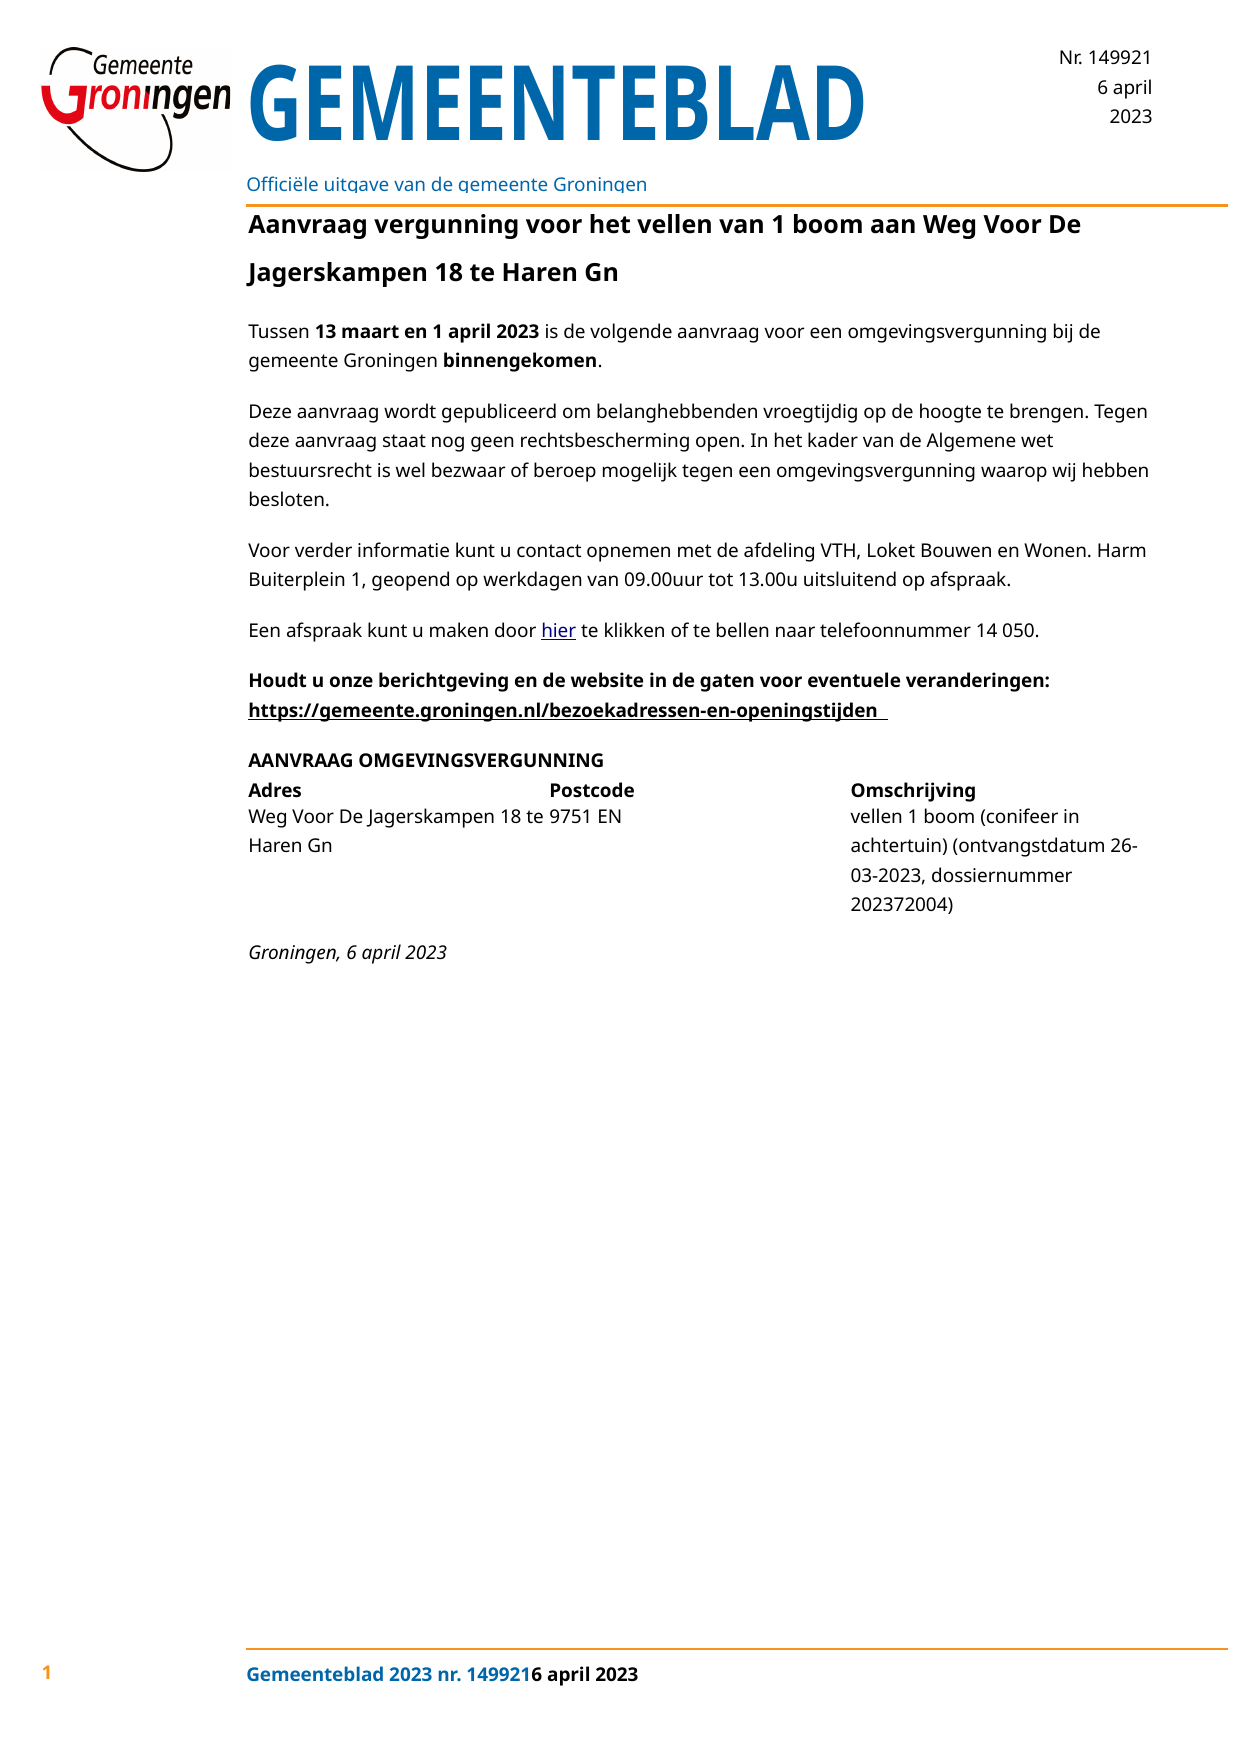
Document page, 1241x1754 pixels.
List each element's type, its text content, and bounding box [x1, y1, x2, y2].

text Voor verder informatie kunt u contact opnemen met de afdeling VTH, Loket Bouwen en Wonen. Harm Buiterplein 1, geopend op werkdagen van 09.00uur tot 13.00u uitsluitend op afspraak. [248, 537, 1152, 592]
text Houdt u onze berichtgeving en de website in de gaten voor eventuele veranderingen: https://gemeente.groningen.nl/bezoekadressen-en-openingstijden [248, 667, 1152, 723]
table_cell Weg Voor De Jagerskampen 18 te Haren Gn [248, 803, 549, 917]
text Groningen, 6 april 2023 [248, 939, 1152, 964]
text Deze aanvraag wordt gepubliceerd om belanghebbenden vroegtijdig op de hoogte te brengen. Tegen deze aanvraag staat nog geen rechtsbescherming open. In het kader van de Algemene wet bestuursrecht is wel bezwaar of beroep mogelijk tegen een omgevingsvergunning waarop wij hebben besloten. [248, 398, 1152, 512]
table_header Adres [248, 777, 549, 803]
text AANVRAAG OMGEVINGSVERGUNNING [248, 747, 1152, 773]
table_header Postcode [549, 777, 850, 803]
text Tussen 13 maart en 1 april 2023 is de volgende aanvraag voor een omgevingsvergunning bij de gemeente Groningen binnengekomen. [248, 318, 1152, 373]
table_header Omschrijving [850, 777, 1152, 803]
text Een afspraak kunt u maken door hier te klikken of te bellen naar telefoonnummer 14 050. [248, 617, 1152, 643]
picture [41, 47, 231, 172]
table_cell vellen 1 boom (conifeer in achtertuin) (ontvangstdatum 26-03-2023, dossiernummer 202372004) [850, 803, 1152, 917]
table_cell 9751 EN [549, 803, 850, 917]
text Aanvraag vergunning voor het vellen van 1 boom aan Weg Voor De Jagerskampen 18 te Haren Gn [248, 207, 1152, 288]
